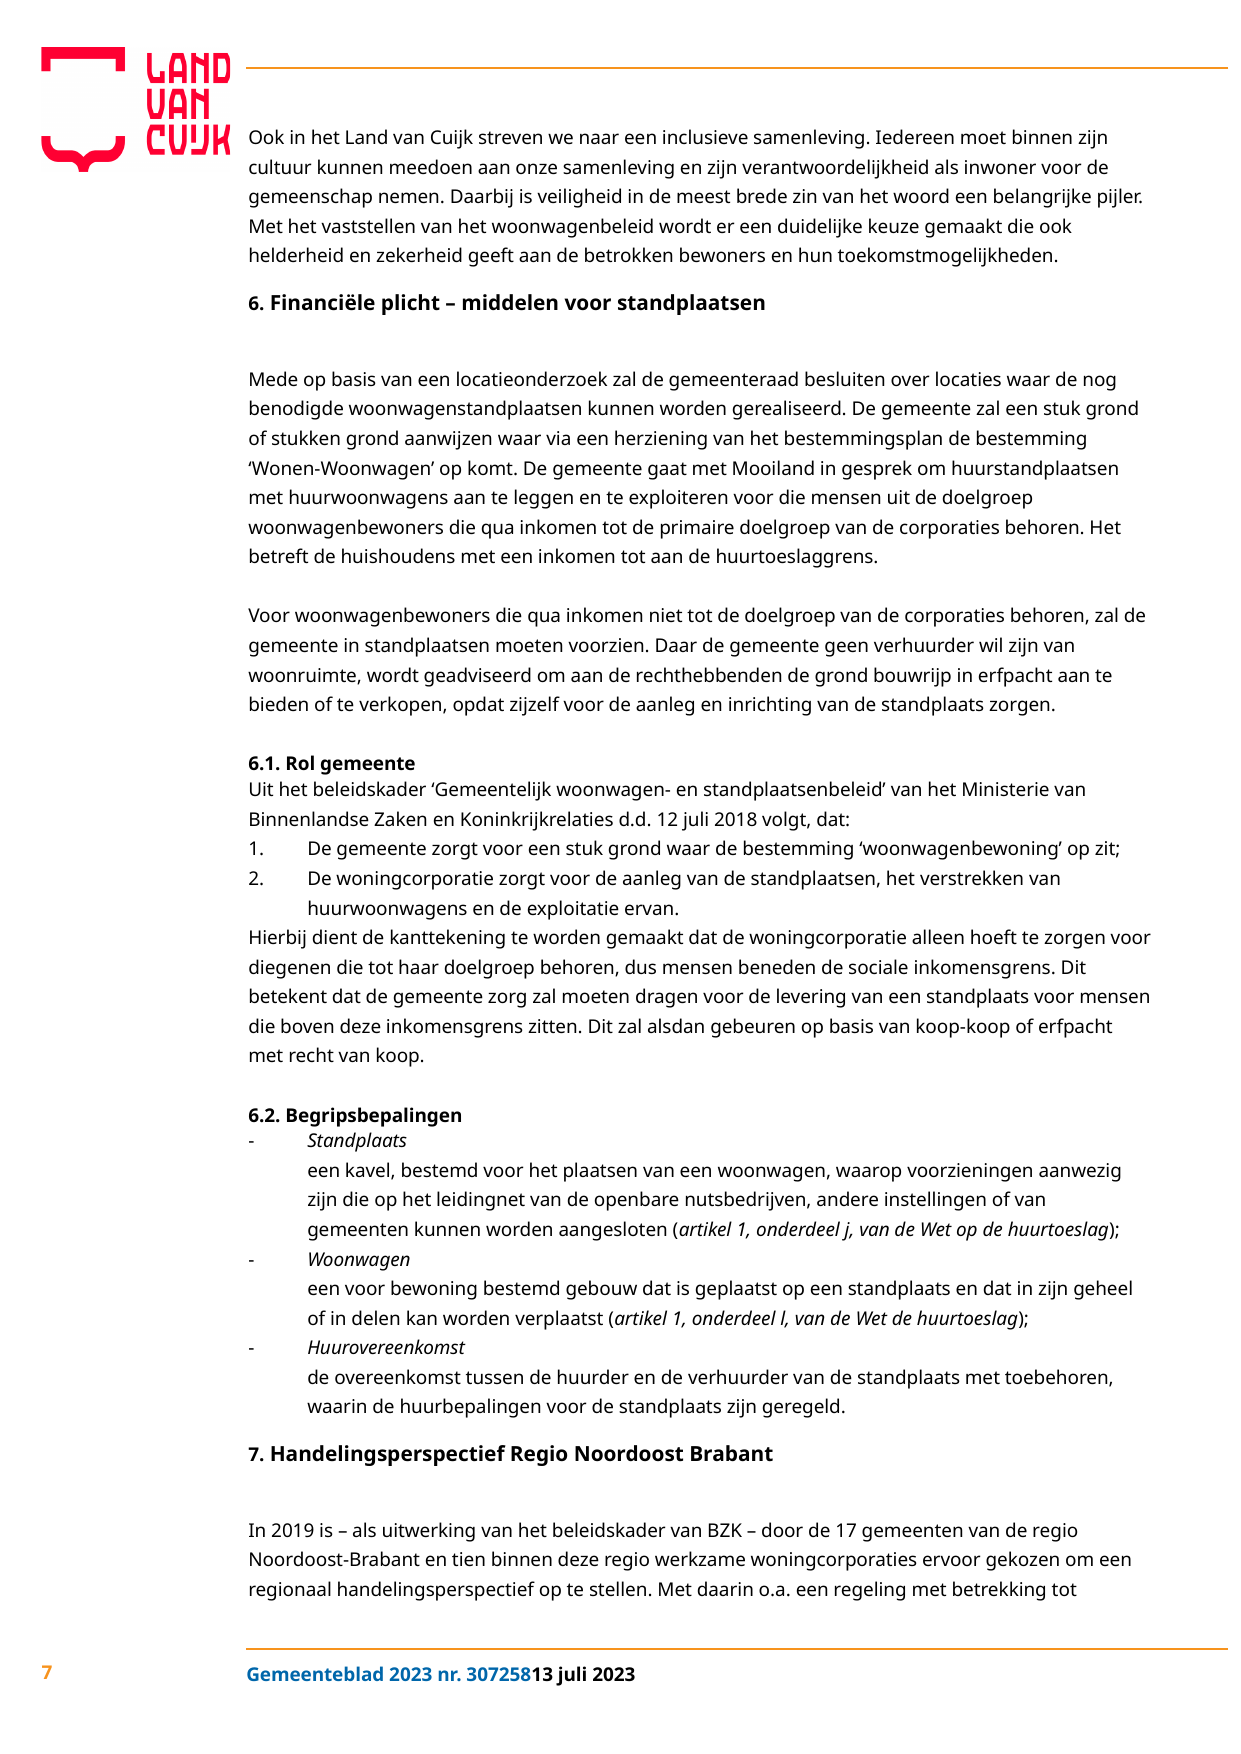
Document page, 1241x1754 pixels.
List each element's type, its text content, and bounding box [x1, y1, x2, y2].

list een voor bewoning bestemd gebouw dat is geplaatst op een standplaats en dat in zijn geheel of in delen kan worden verplaatst (artikel 1, onderdeel l, van de Wet de huurtoeslag); [248, 1275, 1152, 1331]
text Ook in het Land van Cuijk streven we naar een inclusieve samenleving. Iedereen moet binnen zijn cultuur kunnen meedoen aan onze samenleving en zijn verantwoordelijkheid als inwoner voor de gemeenschap nemen. Daarbij is veiligheid in de meest brede zin van het woord een belangrijke pijler. Met het vaststellen van het woonwagenbeleid wordt er een duidelijke keuze gemaakt die ook helderheid en zekerheid geeft aan de betrokken bewoners en hun toekomstmogelijkheden. [248, 124, 1152, 268]
text 7. Handelingsperspectief Regio Noordoost Brabant [248, 1439, 1152, 1468]
list De gemeente zorgt voor een stuk grond waar de bestemming ‘woonwagenbewoning’ op zit; [248, 836, 1152, 861]
text Hierbij dient de kanttekening te worden gemaakt dat de woningcorporatie alleen hoeft te zorgen voor diegenen die tot haar doelgroep behoren, dus mensen beneden de sociale inkomensgrens. Dit betekent dat de gemeente zorg zal moeten dragen voor de levering van een standplaats voor mensen die boven deze inkomensgrens zitten. Dit zal alsdan gebeuren op basis van koop-koop of erfpacht met recht van koop. [248, 924, 1152, 1068]
text 6.1. Rol gemeente [248, 751, 1152, 776]
text 6.2. Begripsbepalingen [248, 1102, 1152, 1127]
text Uit het beleidskader ‘Gemeentelijk woonwagen- en standplaatsenbeleid’ van het Ministerie van Binnenlandse Zaken en Koninkrijkrelaties d.d. 12 juli 2018 volgt, dat: [248, 776, 1152, 832]
list Huurovereenkomst [248, 1334, 1152, 1360]
text 6. Financiële plicht – middelen voor standplaatsen [248, 288, 1152, 317]
list Standplaats [248, 1127, 1152, 1153]
text Voor woonwagenbewoners die qua inkomen niet tot de doelgroep van de corporaties behoren, zal de gemeente in standplaatsen moeten voorzien. Daar de gemeente geen verhuurder wil zijn van woonruimte, wordt geadviseerd om aan de rechthebbenden de grond bouwrijp in erfpacht aan te bieden of te verkopen, opdat zijzelf voor de aanleg en inrichting van de standplaats zorgen. [248, 603, 1152, 717]
list een kavel, bestemd voor het plaatsen van een woonwagen, waarop voorzieningen aanwezig zijn die op het leidingnet van de openbare nutsbedrijven, andere instellingen of van gemeenten kunnen worden aangesloten (artikel 1, onderdeel j, van de Wet op de huurtoeslag); [248, 1157, 1152, 1242]
text Mede op basis van een locatieonderzoek zal de gemeenteraad besluiten over locaties waar de nog benodigde woonwagenstandplaatsen kunnen worden gerealiseerd. De gemeente zal een stuk grond of stukken grond aanwijzen waar via een herziening van het bestemmingsplan de bestemming ‘Wonen-Woonwagen’ op komt. De gemeente gaat met Mooiland in gesprek om huurstandplaatsen met huurwoonwagens aan te leggen en te exploiteren voor die mensen uit de doelgroep woonwagenbewoners die qua inkomen tot de primaire doelgroep van de corporaties behoren. Het betreft de huishoudens met een inkomen tot aan de huurtoeslaggrens. [248, 366, 1152, 569]
list de overeenkomst tussen de huurder en de verhuurder van de standplaats met toebehoren, waarin de huurbepalingen voor de standplaats zijn geregeld. [248, 1364, 1152, 1419]
list Woonwagen [248, 1246, 1152, 1272]
list De woningcorporatie zorgt voor de aanleg van de standplaatsen, het verstrekken van huurwoonwagens en de exploitatie ervan. [248, 865, 1152, 920]
text In 2019 is – als uitwerking van het beleidskader van BZK – door de 17 gemeenten van de regio Noordoost-Brabant en tien binnen deze regio werkzame woningcorporaties ervoor gekozen om een regionaal handelingsperspectief op te stellen. Met daarin o.a. een regeling met betrekking tot [248, 1517, 1152, 1602]
picture [41, 47, 231, 172]
